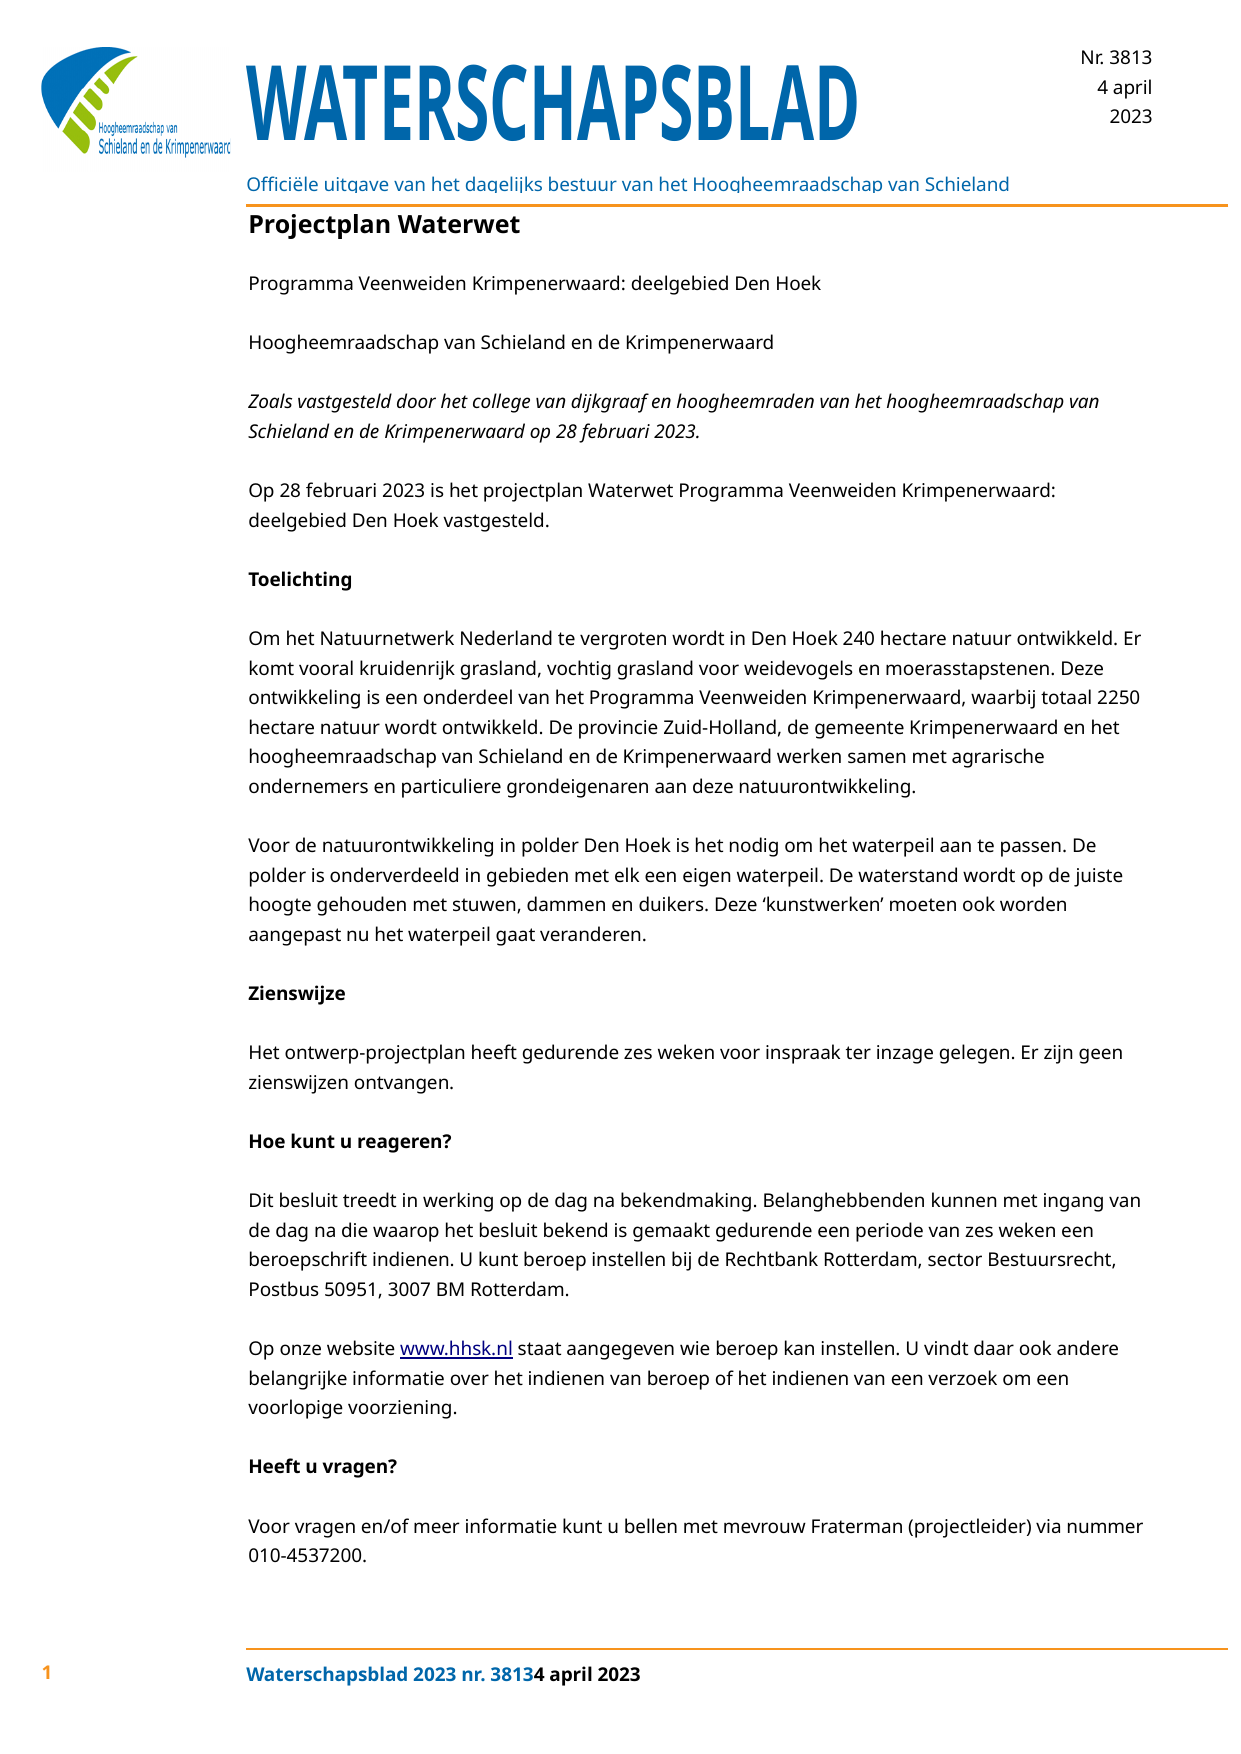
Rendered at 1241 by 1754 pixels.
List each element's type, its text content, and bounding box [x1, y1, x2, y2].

text Programma Veenweiden Krimpenerwaard: deelgebied Den Hoek [248, 270, 1152, 296]
text Toelichting [248, 566, 1152, 592]
picture [41, 47, 231, 172]
text Voor vragen en/of meer informatie kunt u bellen met mevrouw Fraterman (projectleider) via nummer 010-4537200. [248, 1513, 1152, 1568]
text Zienswijze [248, 980, 1152, 1006]
text Het ontwerp-projectplan heeft gedurende zes weken voor inspraak ter inzage gelegen. Er zijn geen zienswijzen ontvangen. [248, 1039, 1152, 1095]
text Zoals vastgesteld door het college van dijkgraaf en hoogheemraden van het hoogheemraadschap van Schieland en de Krimpenerwaard op 28 februari 2023. [248, 389, 1152, 444]
text Projectplan Waterwet [248, 207, 1152, 241]
text Om het Natuurnetwerk Nederland te vergroten wordt in Den Hoek 240 hectare natuur ontwikkeld. Er komt vooral kruidenrijk grasland, vochtig grasland voor weidevogels en moerasstapstenen. Deze ontwikkeling is een onderdeel van het Programma Veenweiden Krimpenerwaard, waarbij totaal 2250 hectare natuur wordt ontwikkeld. De provincie Zuid-Holland, de gemeente Krimpenerwaard en het hoogheemraadschap van Schieland en de Krimpenerwaard werken samen met agrarische ondernemers en particuliere grondeigenaren aan deze natuurontwikkeling. [248, 625, 1152, 799]
text Heeft u vragen? [248, 1454, 1152, 1479]
text Dit besluit treedt in werking op de dag na bekendmaking. Belanghebbenden kunnen met ingang van de dag na die waarop het besluit bekend is gemaakt gedurende een periode van zes weken een beroepschrift indienen. U kunt beroep instellen bij de Rechtbank Rotterdam, sector Bestuursrecht, Postbus 50951, 3007 BM Rotterdam. [248, 1187, 1152, 1302]
text Voor de natuurontwikkeling in polder Den Hoek is het nodig om het waterpeil aan te passen. De polder is onderverdeeld in gebieden met elk een eigen waterpeil. De waterstand wordt op de juiste hoogte gehouden met stuwen, dammen en duikers. Deze ‘kunstwerken’ moeten ook worden aangepast nu het waterpeil gaat veranderen. [248, 832, 1152, 947]
text Op 28 februari 2023 is het projectplan Waterwet Programma Veenweiden Krimpenerwaard: deelgebied Den Hoek vastgesteld. [248, 477, 1152, 533]
text Hoogheemraadschap van Schieland en de Krimpenerwaard [248, 329, 1152, 355]
text Hoe kunt u reageren? [248, 1128, 1152, 1154]
text Op onze website www.hhsk.nl staat aangegeven wie beroep kan instellen. U vindt daar ook andere belangrijke informatie over het indienen van beroep of het indienen van een verzoek om een voorlopige voorziening. [248, 1335, 1152, 1420]
